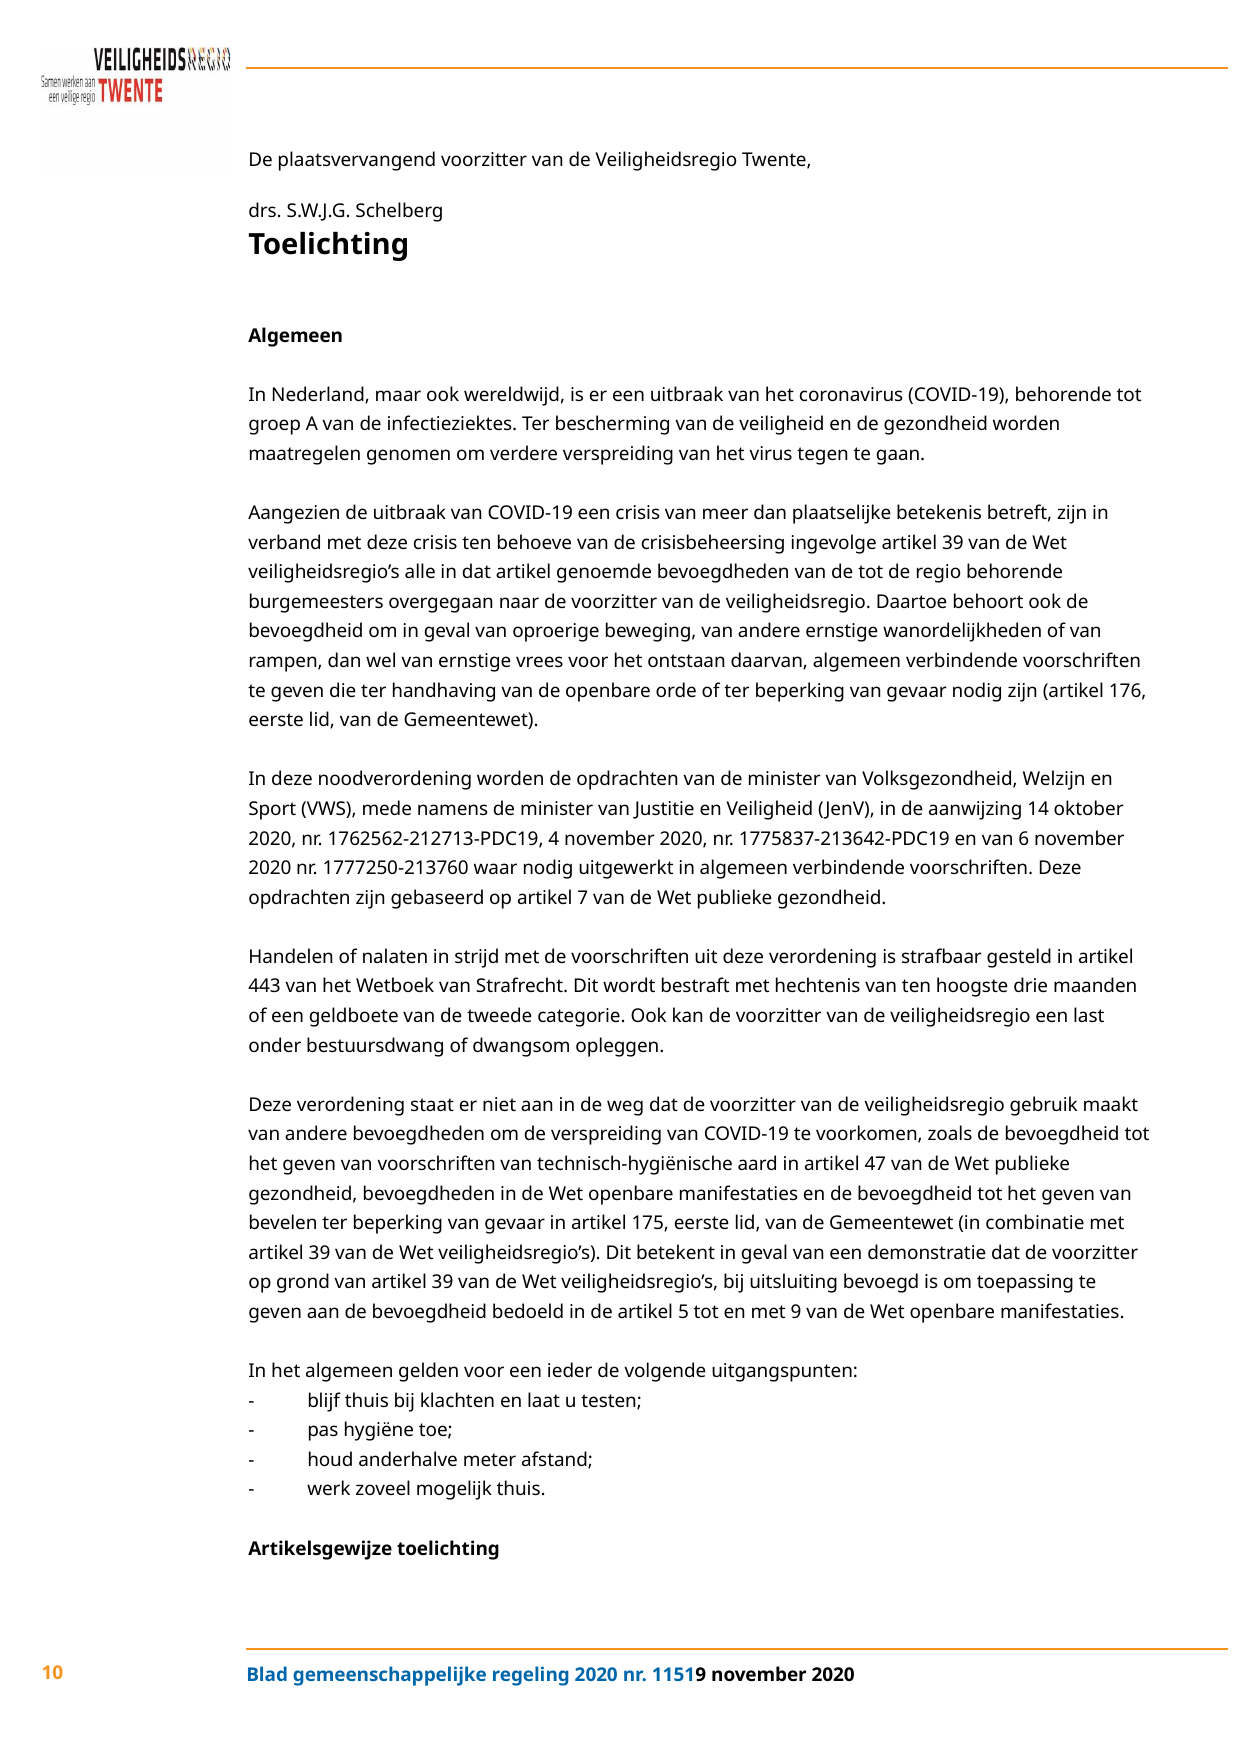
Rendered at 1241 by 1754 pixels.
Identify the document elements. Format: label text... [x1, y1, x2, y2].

text Toelichting [248, 223, 1152, 263]
text De plaatsvervangend voorzitter van de Veiligheidsregio Twente, [248, 146, 1152, 172]
picture [41, 47, 231, 172]
list houd anderhalve meter afstand; [248, 1446, 1152, 1472]
text In het algemeen gelden voor een ieder de volgende uitgangspunten: [248, 1357, 1152, 1383]
text drs. S.W.J.G. Schelberg [248, 198, 1152, 223]
list pas hygiëne toe; [248, 1416, 1152, 1442]
text Handelen of nalaten in strijd met de voorschriften uit deze verordening is strafbaar gesteld in artikel 443 van het Wetboek van Strafrecht. Dit wordt bestraft met hechtenis van ten hoogste drie maanden of een geldboete van de tweede categorie. Ook kan de voorzitter van de veiligheidsregio een last onder bestuursdwang of dwangsom opleggen. [248, 943, 1152, 1058]
text Aangezien de uitbraak van COVID-19 een crisis van meer dan plaatselijke betekenis betreft, zijn in verband met deze crisis ten behoeve van de crisisbeheersing ingevolge artikel 39 van de Wet veiligheidsregio’s alle in dat artikel genoemde bevoegdheden van de tot de regio behorende burgemeesters overgegaan naar de voorzitter van de veiligheidsregio. Daartoe behoort ook de bevoegdheid om in geval van oproerige beweging, van andere ernstige wanordelijkheden of van rampen, dan wel van ernstige vrees voor het ontstaan daarvan, algemeen verbindende voorschriften te geven die ter handhaving van de openbare orde of ter beperking van gevaar nodig zijn (artikel 176, eerste lid, van de Gemeentewet). [248, 499, 1152, 732]
text Artikelsgewijze toelichting [248, 1535, 1152, 1561]
text Algemeen [248, 322, 1152, 348]
text In Nederland, maar ook wereldwijd, is er een uitbraak van het coronavirus (COVID-19), behorende tot groep A van de infectieziektes. Ter bescherming van de veiligheid en de gezondheid worden maatregelen genomen om verdere verspreiding van het virus tegen te gaan. [248, 381, 1152, 466]
list blijf thuis bij klachten en laat u testen; [248, 1387, 1152, 1413]
list werk zoveel mogelijk thuis. [248, 1476, 1152, 1501]
text Deze verordening staat er niet aan in de weg dat de voorzitter van de veiligheidsregio gebruik maakt van andere bevoegdheden om de verspreiding van COVID-19 te voorkomen, zoals de bevoegdheid tot het geven van voorschriften van technisch-hygiënische aard in artikel 47 van de Wet publieke gezondheid, bevoegdheden in de Wet openbare manifestaties en de bevoegdheid tot het geven van bevelen ter beperking van gevaar in artikel 175, eerste lid, van de Gemeentewet (in combinatie met artikel 39 van de Wet veiligheidsregio’s). Dit betekent in geval van een demonstratie dat de voorzitter op grond van artikel 39 van de Wet veiligheidsregio’s, bij uitsluiting bevoegd is om toepassing te geven aan de bevoegdheid bedoeld in de artikel 5 tot en met 9 van de Wet openbare manifestaties. [248, 1091, 1152, 1324]
text In deze noodverordening worden de opdrachten van de minister van Volksgezondheid, Welzijn en Sport (VWS), mede namens de minister van Justitie en Veiligheid (JenV), in de aanwijzing 14 oktober 2020, nr. 1762562-212713-PDC19, 4 november 2020, nr. 1775837-213642-PDC19 en van 6 november 2020 nr. 1777250-213760 waar nodig uitgewerkt in algemeen verbindende voorschriften. Deze opdrachten zijn gebaseerd op artikel 7 van de Wet publieke gezondheid. [248, 766, 1152, 910]
